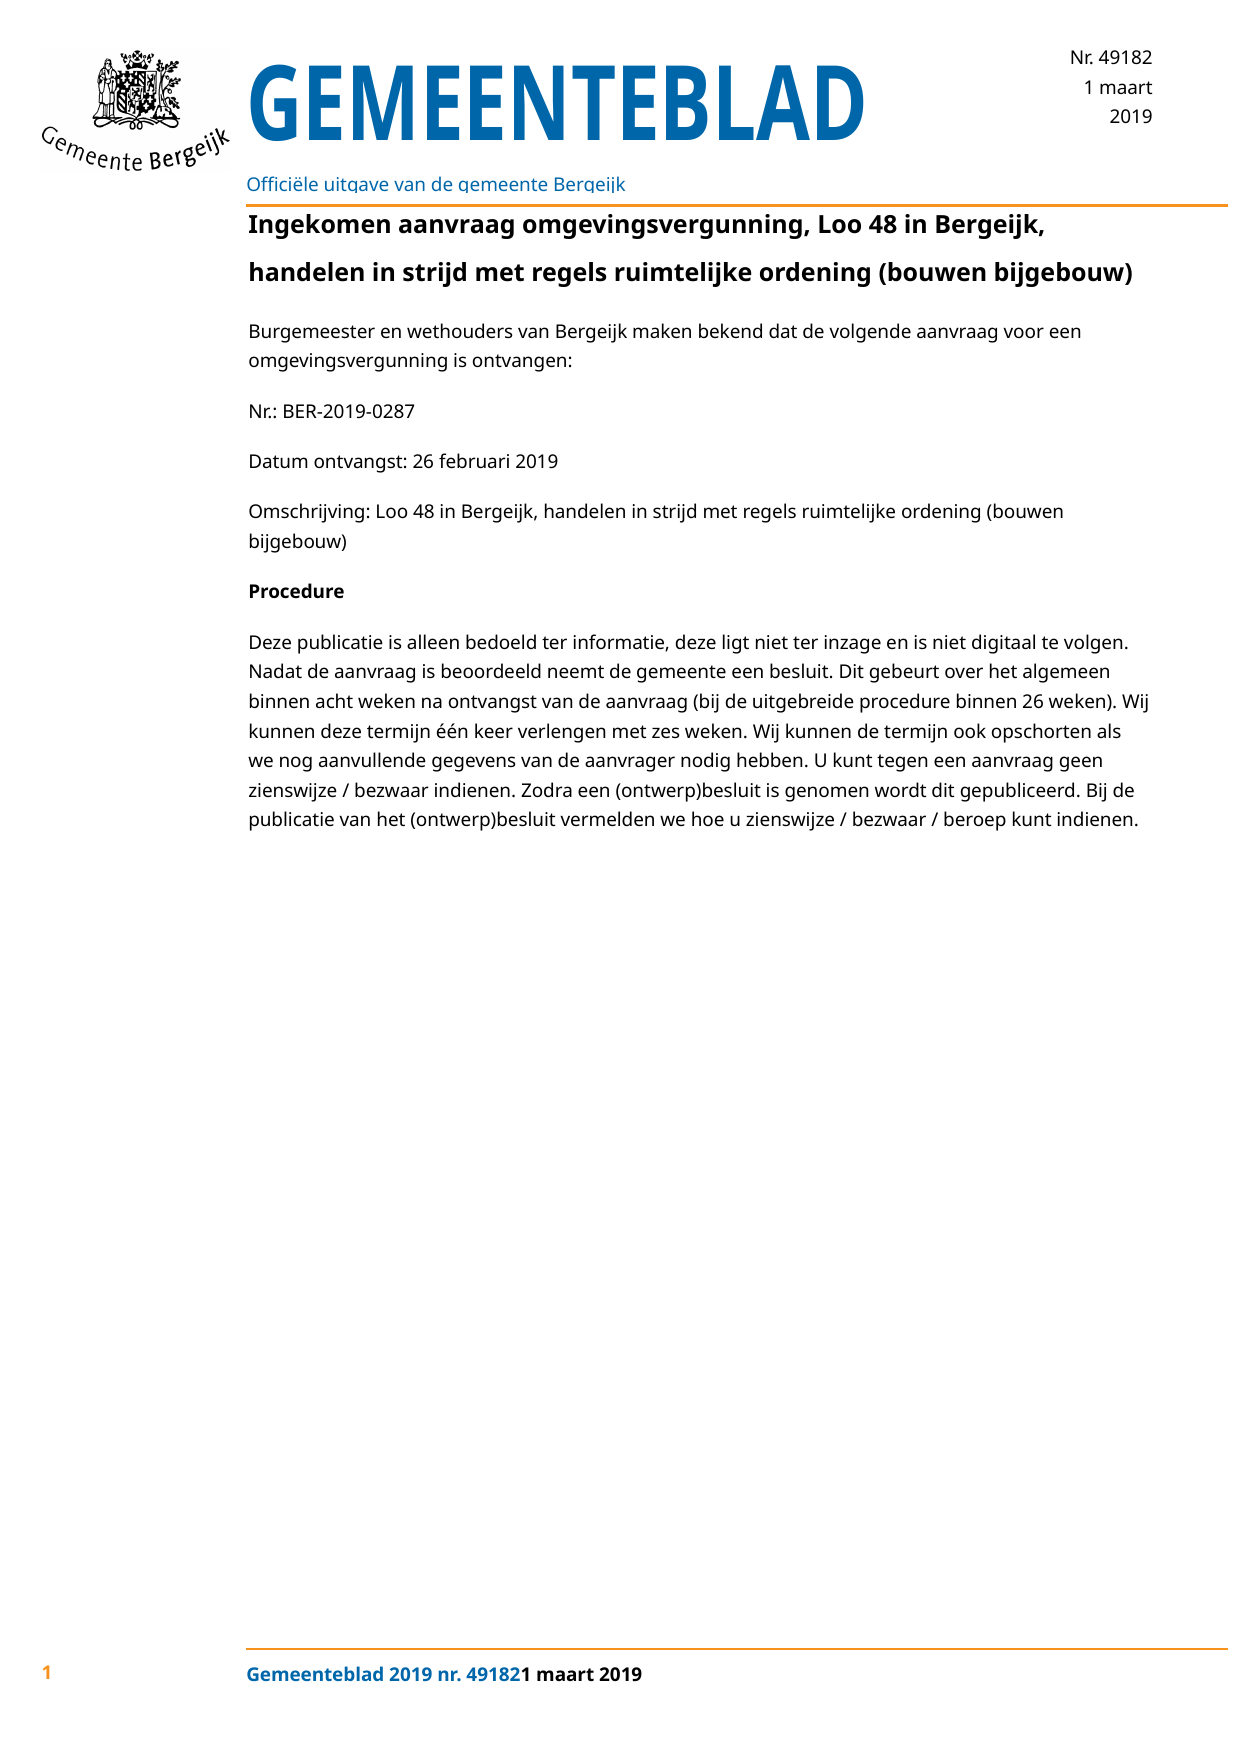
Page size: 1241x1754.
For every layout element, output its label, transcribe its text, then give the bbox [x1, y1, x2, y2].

text Omschrijving: Loo 48 in Bergeijk, handelen in strijd met regels ruimtelijke ordening (bouwen bijgebouw) [248, 499, 1152, 554]
picture [41, 47, 231, 172]
text Nr.: BER-2019-0287 [248, 398, 1152, 424]
text Deze publicatie is alleen bedoeld ter informatie, deze ligt niet ter inzage en is niet digitaal te volgen. Nadat de aanvraag is beoordeeld neemt de gemeente een besluit. Dit gebeurt over het algemeen binnen acht weken na ontvangst van de aanvraag (bij de uitgebreide procedure binnen 26 weken). Wij kunnen deze termijn één keer verlengen met zes weken. Wij kunnen de termijn ook opschorten als we nog aanvullende gegevens van de aanvrager nodig hebben. U kunt tegen een aanvraag geen zienswijze / bezwaar indienen. Zodra een (ontwerp)besluit is genomen wordt dit gepubliceerd. Bij de publicatie van het (ontwerp)besluit vermelden we hoe u zienswijze / bezwaar / beroep kunt indienen. [248, 629, 1152, 832]
text Procedure [248, 579, 1152, 604]
text Burgemeester en wethouders van Bergeijk maken bekend dat de volgende aanvraag voor een omgevingsvergunning is ontvangen: [248, 318, 1152, 373]
text Datum ontvangst: 26 februari 2019 [248, 448, 1152, 474]
text Ingekomen aanvraag omgevingsvergunning, Loo 48 in Bergeijk, handelen in strijd met regels ruimtelijke ordening (bouwen bijgebouw) [248, 207, 1152, 288]
